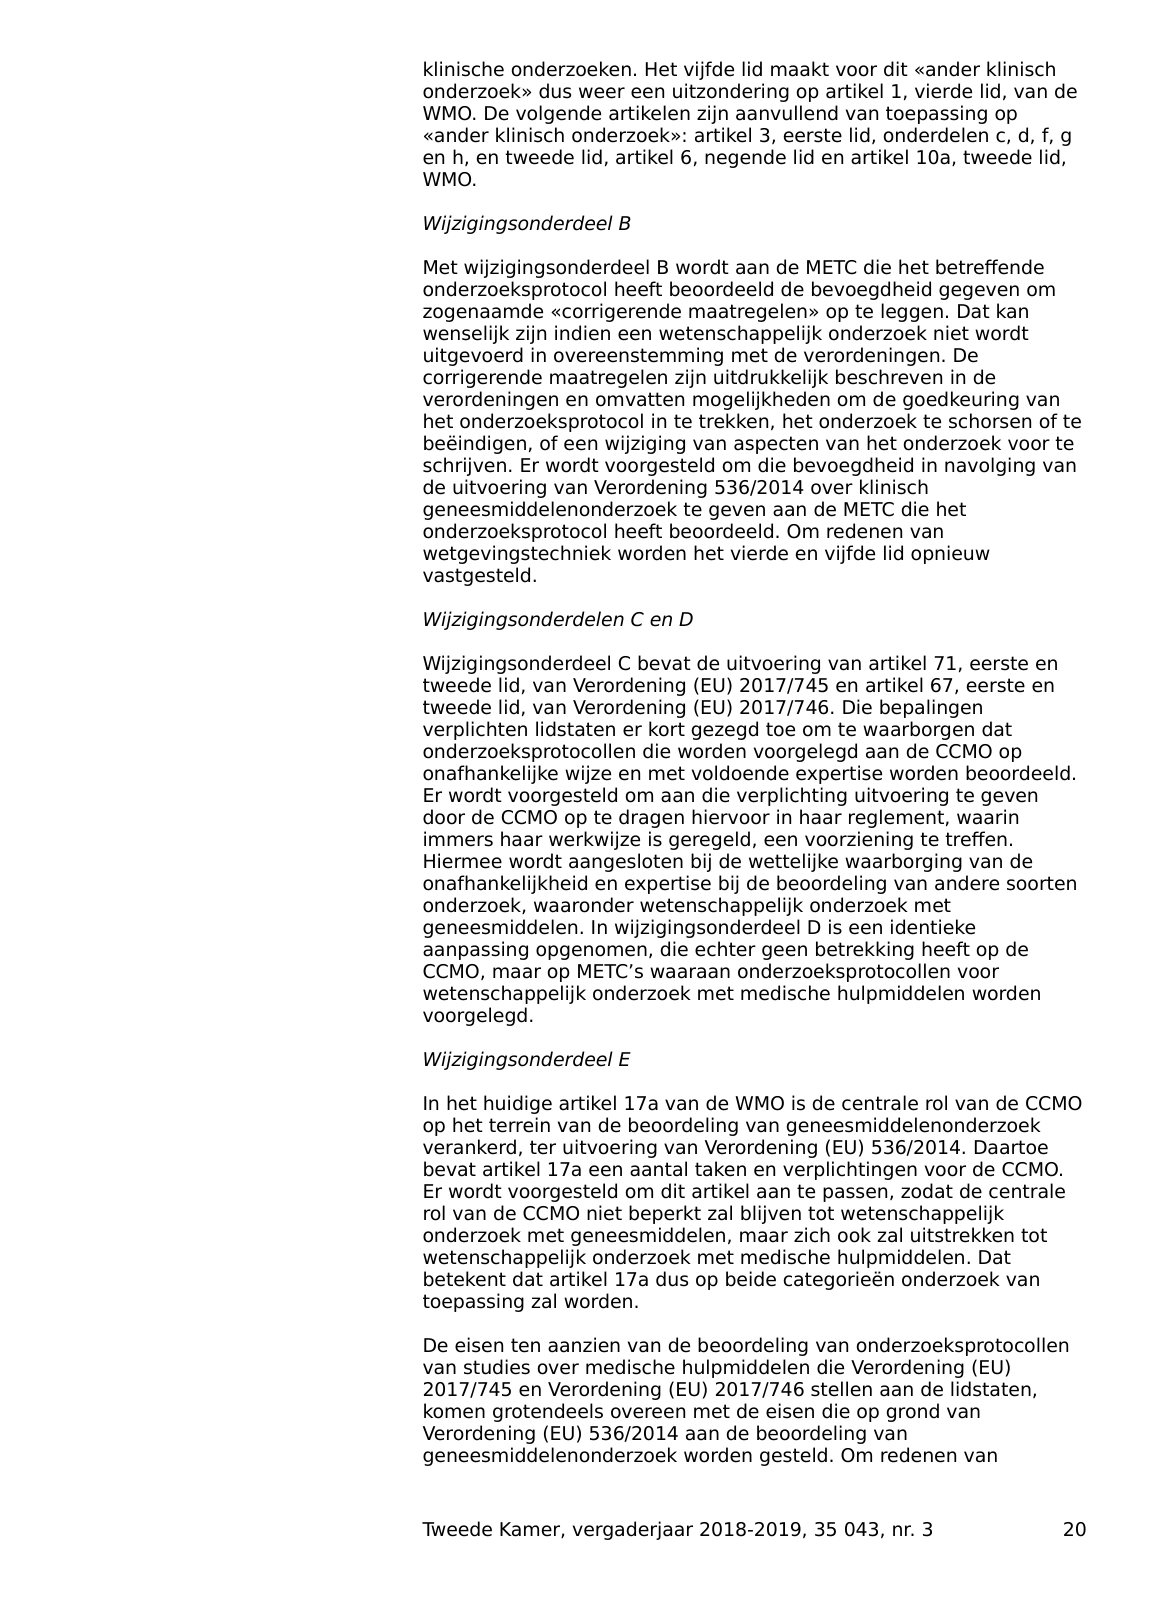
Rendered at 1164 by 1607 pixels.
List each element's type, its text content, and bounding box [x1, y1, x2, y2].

subtitle Wijzigingsonderdeel B [422, 213, 1087, 235]
text In het huidige artikel 17a van de WMO is de centrale rol van de CCMO op het terrein van de beoordeling van geneesmiddelenonderzoek verankerd, ter uitvoering van Verordening (EU) 536/2014. Daartoe bevat artikel 17a een aantal taken en verplichtingen voor de CCMO. Er wordt voorgesteld om dit artikel aan te passen, zodat de centrale rol van de CCMO niet beperkt zal blijven tot wetenschappelijk onderzoek met geneesmiddelen, maar zich ook zal uitstrekken tot wetenschappelijk onderzoek met medische hulpmiddelen. Dat betekent dat artikel 17a dus op beide categorieën onderzoek van toepassing zal worden. [422, 1093, 1087, 1313]
text De eisen ten aanzien van de beoordeling van onderzoeksprotocollen van studies over medische hulpmiddelen die Verordening (EU) 2017/745 en Verordening (EU) 2017/746 stellen aan de lidstaten, komen grotendeels overeen met de eisen die op grond van Verordening (EU) 536/2014 aan de beoordeling van geneesmiddelenonderzoek worden gesteld. Om redenen van [422, 1335, 1087, 1467]
text klinische onderzoeken. Het vijfde lid maakt voor dit «ander klinisch onderzoek» dus weer een uitzondering op artikel 1, vierde lid, van de WMO. De volgende artikelen zijn aanvullend van toepassing op «ander klinisch onderzoek»: artikel 3, eerste lid, onderdelen c, d, f, g en h, en tweede lid, artikel 6, negende lid en artikel 10a, tweede lid, WMO. [422, 59, 1087, 191]
subtitle Wijzigingsonderdelen C en D [422, 609, 1087, 631]
subtitle Wijzigingsonderdeel E [422, 1049, 1087, 1071]
text Met wijzigingsonderdeel B wordt aan de METC die het betreffende onderzoeksprotocol heeft beoordeeld de bevoegdheid gegeven om zogenaamde «corrigerende maatregelen» op te leggen. Dat kan wenselijk zijn indien een wetenschappelijk onderzoek niet wordt uitgevoerd in overeenstemming met de verordeningen. De corrigerende maatregelen zijn uitdrukkelijk beschreven in de verordeningen en omvatten mogelijkheden om de goedkeuring van het onderzoeksprotocol in te trekken, het onderzoek te schorsen of te beëindigen, of een wijziging van aspecten van het onderzoek voor te schrijven. Er wordt voorgesteld om die bevoegdheid in navolging van de uitvoering van Verordening 536/2014 over klinisch geneesmiddelenonderzoek te geven aan de METC die het onderzoeksprotocol heeft beoordeeld. Om redenen van wetgevingstechniek worden het vierde en vijfde lid opnieuw vastgesteld. [422, 257, 1087, 587]
text Wijzigingsonderdeel C bevat de uitvoering van artikel 71, eerste en tweede lid, van Verordening (EU) 2017/745 en artikel 67, eerste en tweede lid, van Verordening (EU) 2017/746. Die bepalingen verplichten lidstaten er kort gezegd toe om te waarborgen dat onderzoeksprotocollen die worden voorgelegd aan de CCMO op onafhankelijke wijze en met voldoende expertise worden beoordeeld. Er wordt voorgesteld om aan die verplichting uitvoering te geven door de CCMO op te dragen hiervoor in haar reglement, waarin immers haar werkwijze is geregeld, een voorziening te treffen. Hiermee wordt aangesloten bij de wettelijke waarborging van de onafhankelijkheid en expertise bij de beoordeling van andere soorten onderzoek, waaronder wetenschappelijk onderzoek met geneesmiddelen. In wijzigingsonderdeel D is een identieke aanpassing opgenomen, die echter geen betrekking heeft op de CCMO, maar op METC’s waaraan onderzoeksprotocollen voor wetenschappelijk onderzoek met medische hulpmiddelen worden voorgelegd. [422, 653, 1087, 1027]
